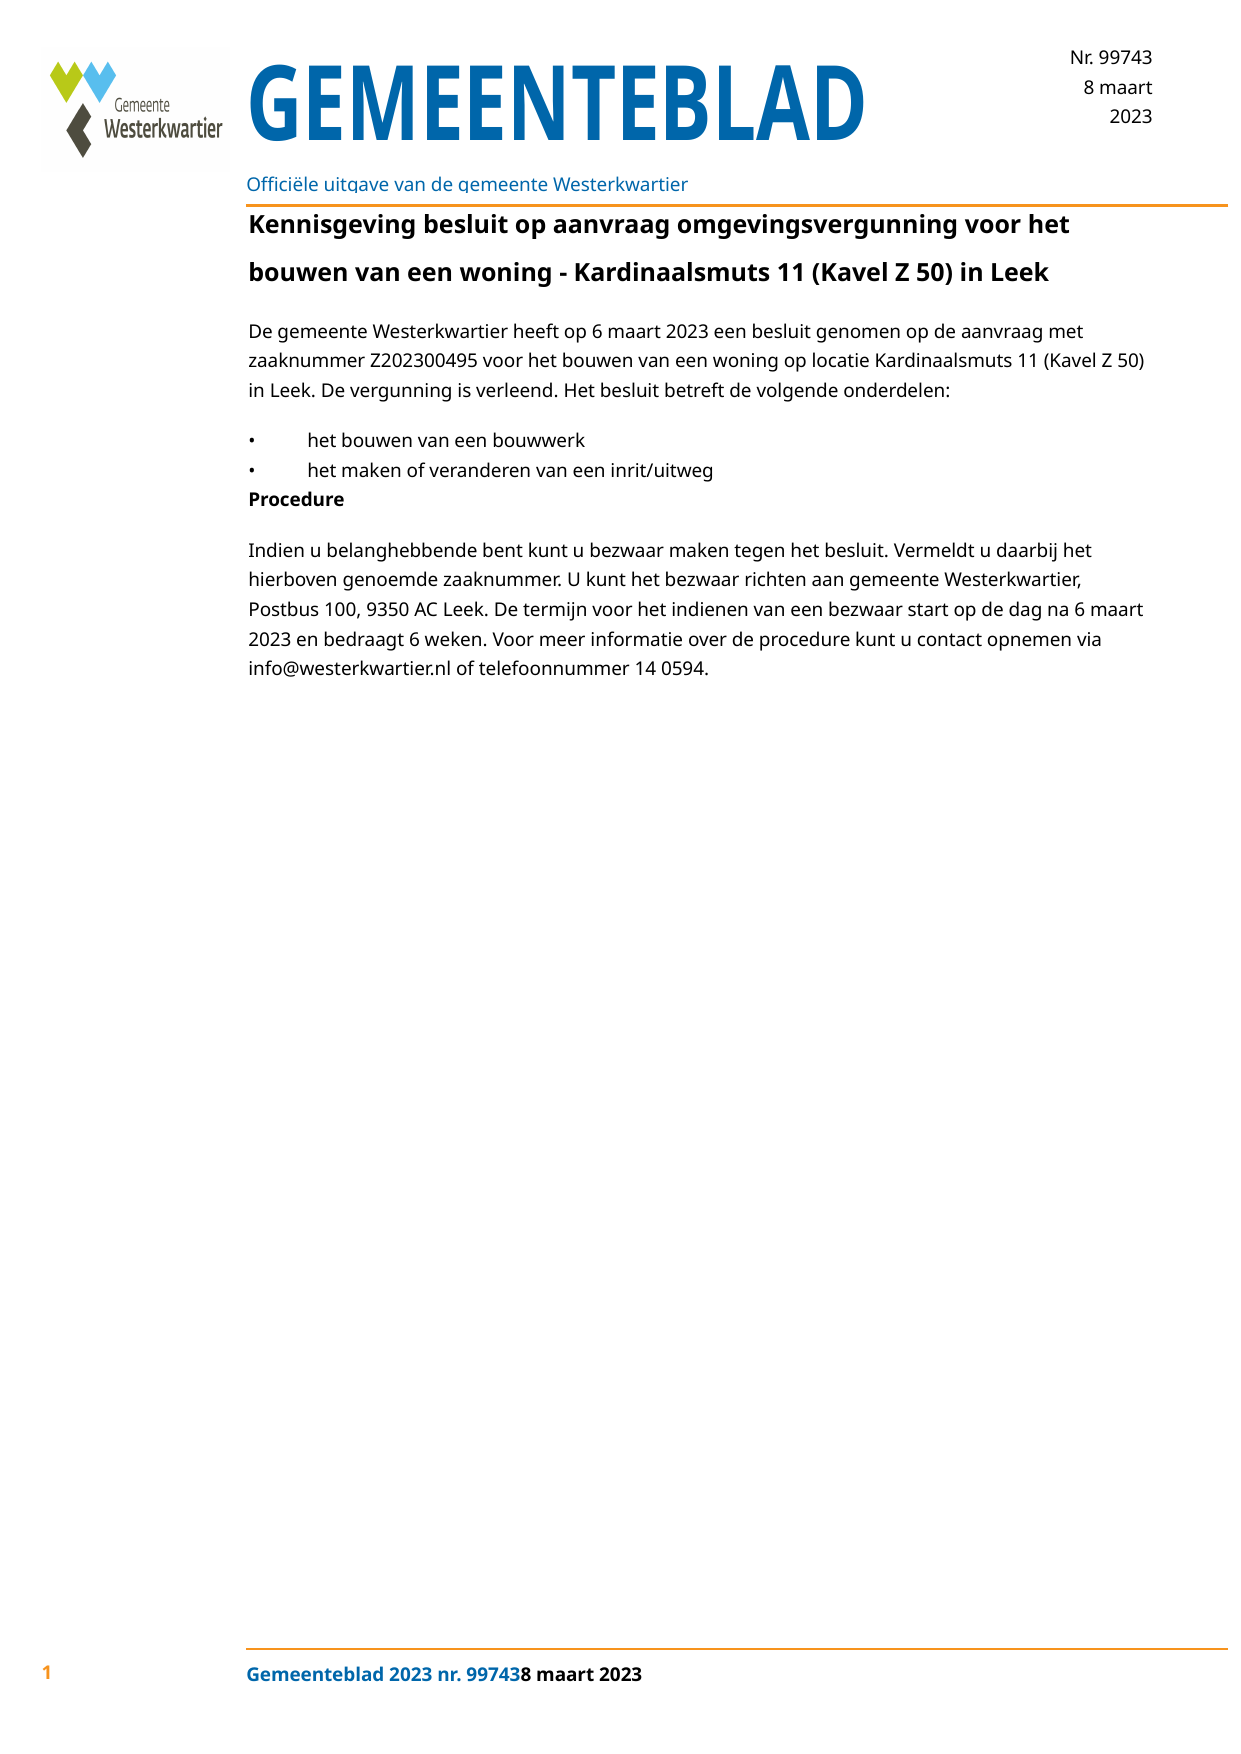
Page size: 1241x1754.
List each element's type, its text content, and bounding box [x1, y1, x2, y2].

text Procedure [248, 487, 1152, 512]
text Indien u belanghebbende bent kunt u bezwaar maken tegen het besluit. Vermeldt u daarbij het hierboven genoemde zaaknummer. U kunt het bezwaar richten aan gemeente Westerkwartier, Postbus 100, 9350 AC Leek. De termijn voor het indienen van een bezwaar start op de dag na 6 maart 2023 en bedraagt 6 weken. Voor meer informatie over de procedure kunt u contact opnemen via info@westerkwartier.nl of telefoonnummer 14 0594. [248, 537, 1152, 681]
text Kennisgeving besluit op aanvraag omgevingsvergunning voor het bouwen van een woning - Kardinaalsmuts 11 (Kavel Z 50) in Leek [248, 207, 1152, 288]
list het bouwen van een bouwwerk [248, 427, 1152, 453]
text De gemeente Westerkwartier heeft op 6 maart 2023 een besluit genomen op de aanvraag met zaaknummer Z202300495 voor het bouwen van een woning op locatie Kardinaalsmuts 11 (Kavel Z 50) in Leek. De vergunning is verleend. Het besluit betreft de volgende onderdelen: [248, 318, 1152, 403]
picture [41, 47, 231, 172]
list het maken of veranderen van een inrit/uitweg [248, 457, 1152, 483]
